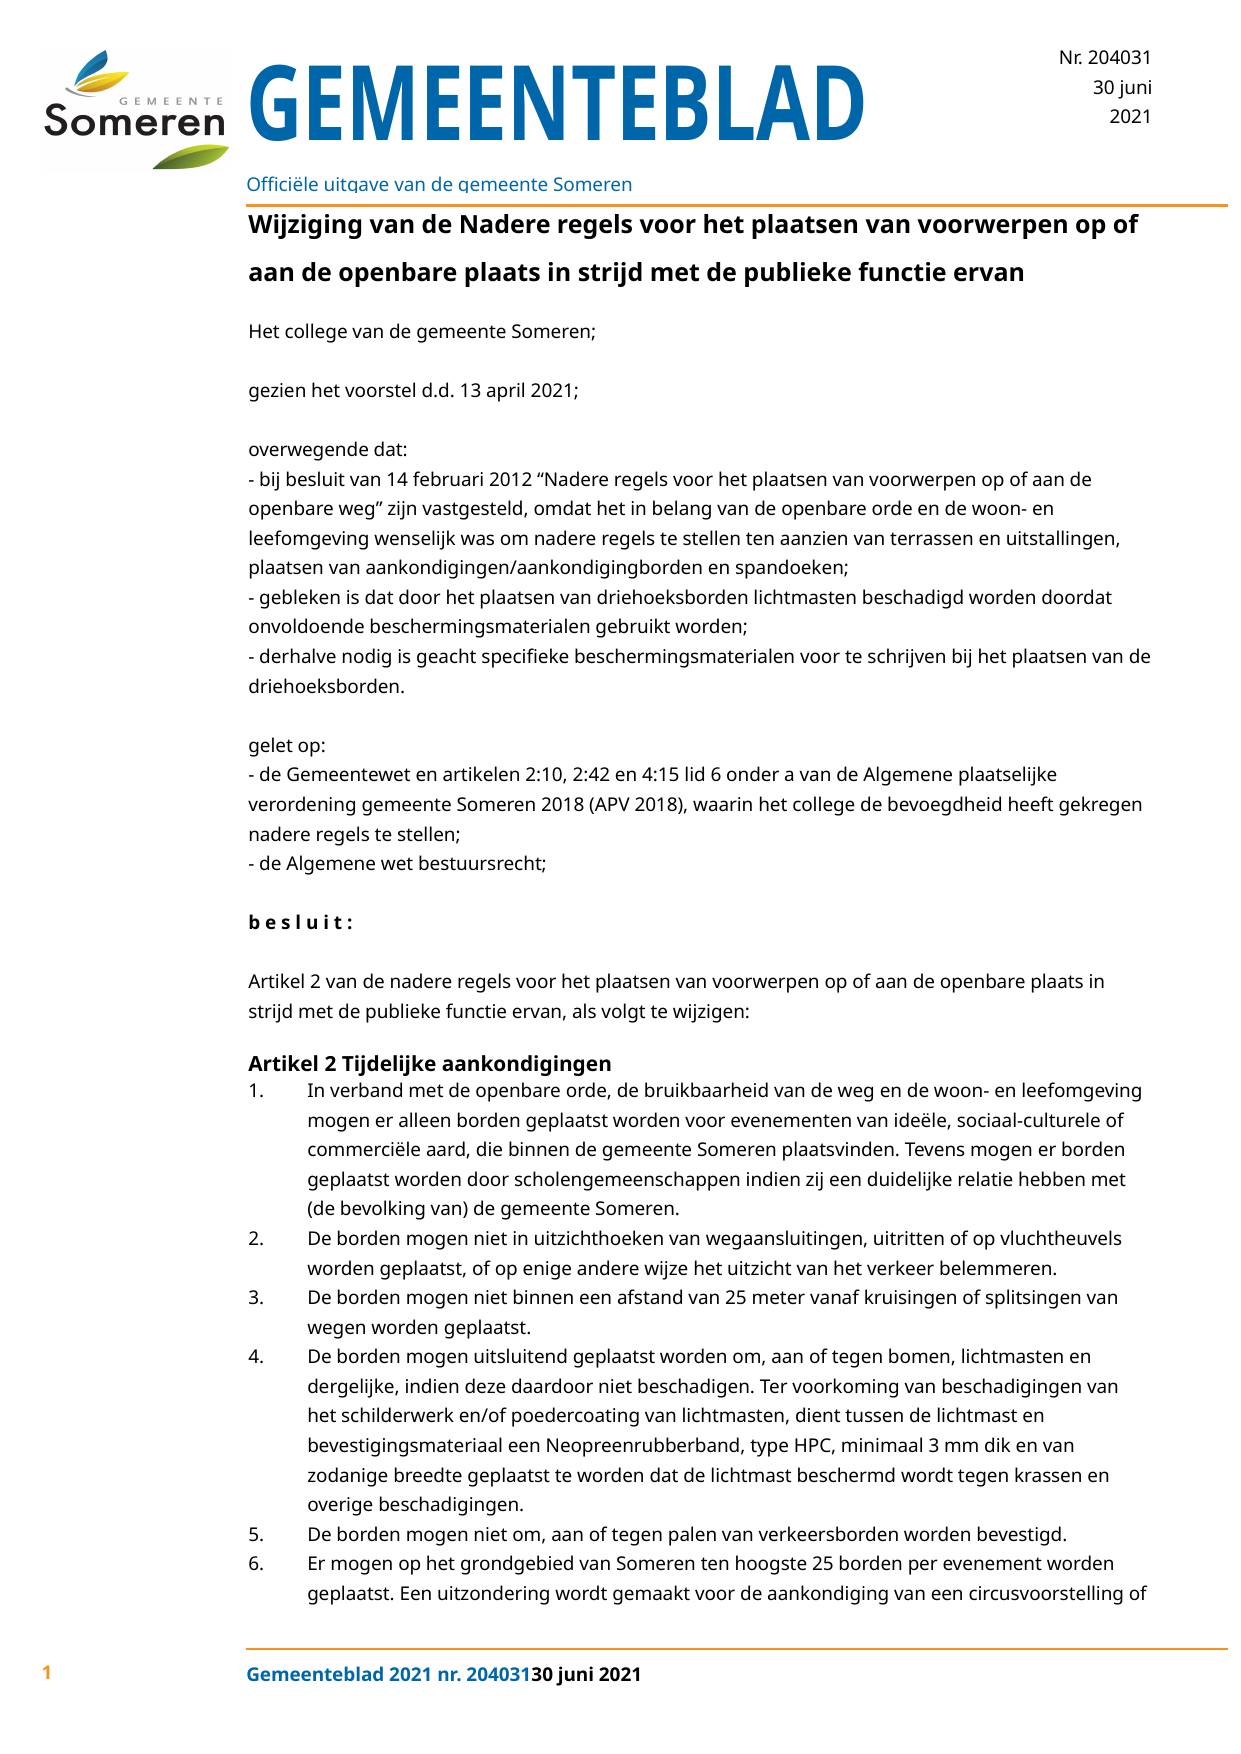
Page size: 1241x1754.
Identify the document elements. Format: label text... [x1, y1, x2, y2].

text - gebleken is dat door het plaatsen van driehoeksborden lichtmasten beschadigd worden doordat onvoldoende beschermingsmaterialen gebruikt worden; [248, 584, 1152, 639]
text Het college van de gemeente Someren; [248, 318, 1152, 344]
list De borden mogen uitsluitend geplaatst worden om, aan of tegen bomen, lichtmasten en dergelijke, indien deze daardoor niet beschadigen. Ter voorkoming van beschadigingen van het schilderwerk en/of poedercoating van lichtmasten, dient tussen de lichtmast en bevestigingsmateriaal een Neopreenrubberband, type HPC, minimaal 3 mm dik en van zodanige breedte geplaatst te worden dat de lichtmast beschermd wordt tegen krassen en overige beschadigingen. [248, 1343, 1152, 1517]
picture [41, 47, 231, 172]
text gezien het voorstel d.d. 13 april 2021; [248, 377, 1152, 403]
text gelet op: [248, 732, 1152, 758]
list In verband met de openbare orde, de bruikbaarheid van de weg en de woon- en leefomgeving mogen er alleen borden geplaatst worden voor evenementen van ideële, sociaal-culturele of commerciële aard, die binnen de gemeente Someren plaatsvinden. Tevens mogen er borden geplaatst worden door scholengemeenschappen indien zij een duidelijke relatie hebben met (de bevolking van) de gemeente Someren. [248, 1077, 1152, 1221]
text - bij besluit van 14 februari 2012 “Nadere regels voor het plaatsen van voorwerpen op of aan de openbare weg” zijn vastgesteld, omdat het in belang van de openbare orde en de woon- en leefomgeving wenselijk was om nadere regels te stellen ten aanzien van terrassen en uitstallingen, plaatsen van aankondigingen/aankondigingborden en spandoeken; [248, 466, 1152, 580]
text Artikel 2 van de nadere regels voor het plaatsen van voorwerpen op of aan de openbare plaats in strijd met de publieke functie ervan, als volgt te wijzigen: [248, 969, 1152, 1024]
text b e s l u i t : [248, 909, 1152, 935]
list Er mogen op het grondgebied van Someren ten hoogste 25 borden per evenement worden geplaatst. Een uitzondering wordt gemaakt voor de aankondiging van een circusvoorstelling of [248, 1551, 1152, 1606]
text - de Gemeentewet en artikelen 2:10, 2:42 en 4:15 lid 6 onder a van de Algemene plaatselijke verordening gemeente Someren 2018 (APV 2018), waarin het college de bevoegdheid heeft gekregen nadere regels te stellen; [248, 762, 1152, 847]
text - de Algemene wet bestuursrecht; [248, 850, 1152, 876]
text overwegende dat: [248, 436, 1152, 462]
list De borden mogen niet in uitzichthoeken van wegaansluitingen, uitritten of op vluchtheuvels worden geplaatst, of op enige andere wijze het uitzicht van het verkeer belemmeren. [248, 1225, 1152, 1280]
text Artikel 2 Tijdelijke aankondigingen [248, 1049, 1152, 1077]
text Wijziging van de Nadere regels voor het plaatsen van voorwerpen op of aan de openbare plaats in strijd met de publieke functie ervan [248, 207, 1152, 288]
list De borden mogen niet binnen een afstand van 25 meter vanaf kruisingen of splitsingen van wegen worden geplaatst. [248, 1284, 1152, 1339]
list De borden mogen niet om, aan of tegen palen van verkeersborden worden bevestigd. [248, 1521, 1152, 1547]
text - derhalve nodig is geacht specifieke beschermingsmaterialen voor te schrijven bij het plaatsen van de driehoeksborden. [248, 643, 1152, 699]
